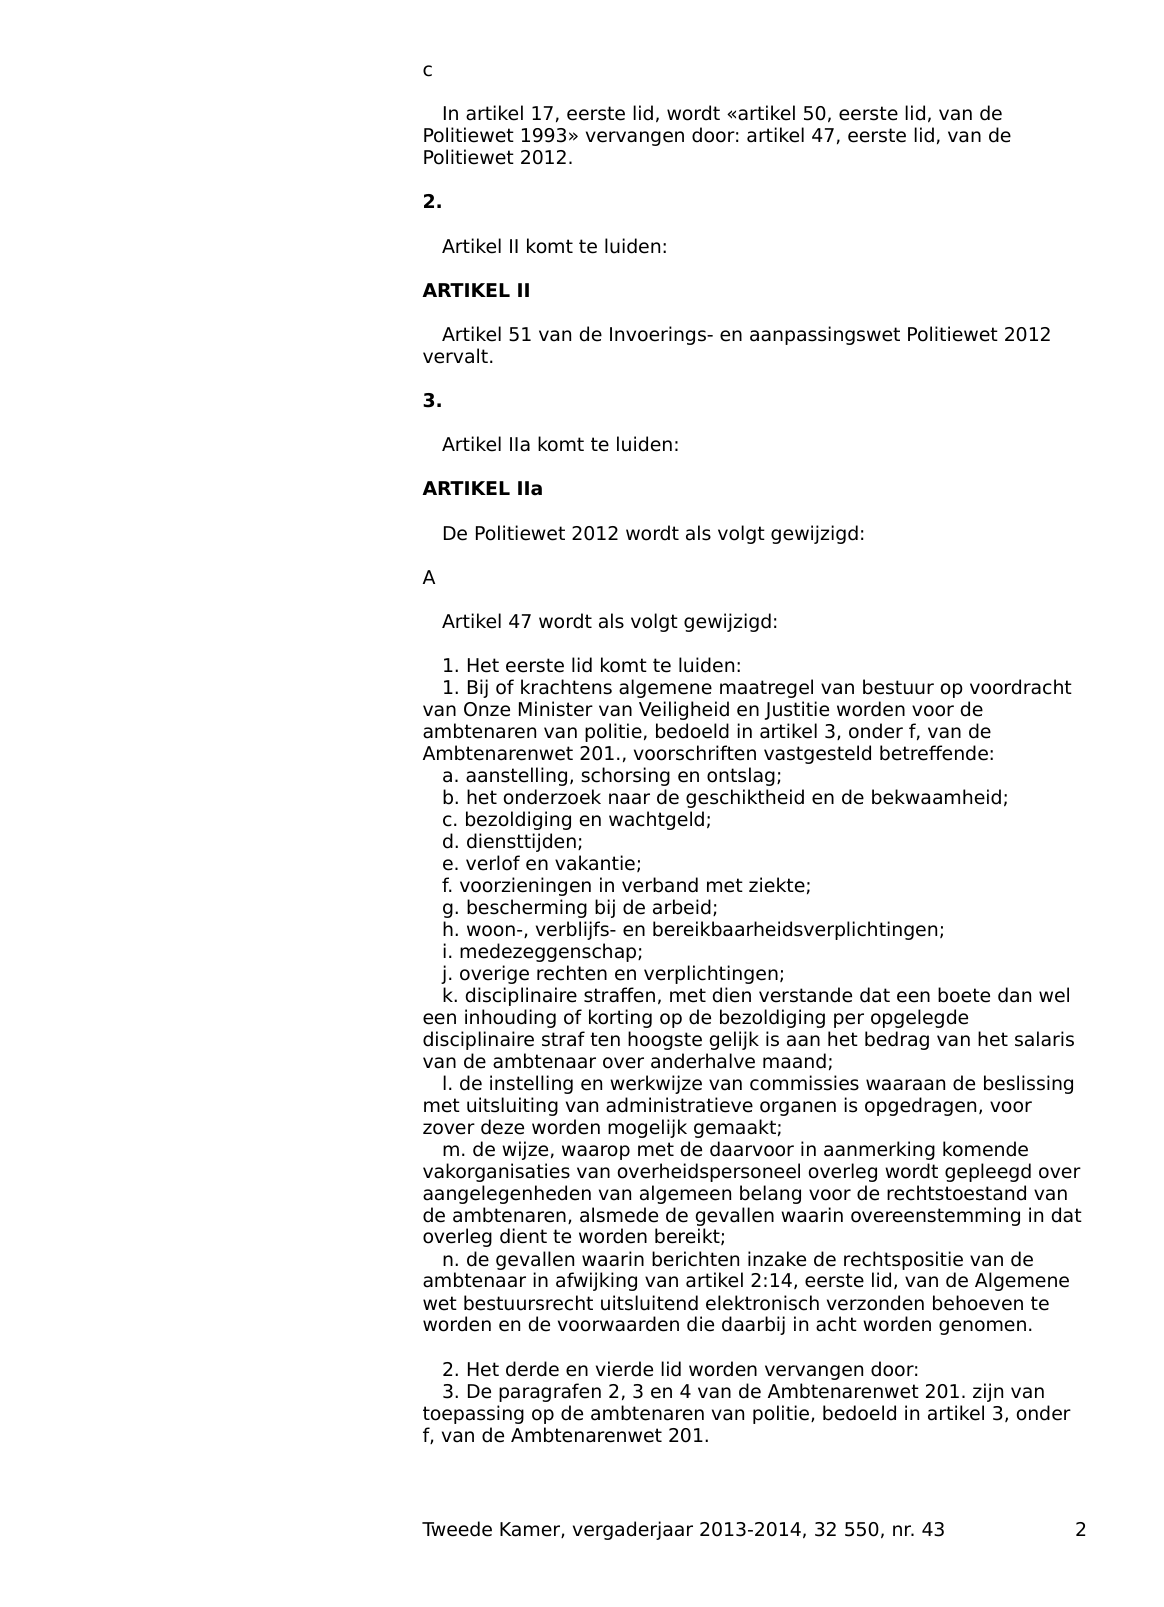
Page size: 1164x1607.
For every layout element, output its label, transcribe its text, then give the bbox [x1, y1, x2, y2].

subtitle ARTIKEL II [422, 280, 1087, 302]
subtitle 3. [422, 390, 1087, 412]
text Artikel II komt te luiden: [422, 236, 1087, 257]
text In artikel 17, eerste lid, wordt «artikel 50, eerste lid, van de Politiewet 1993» vervangen door: artikel 47, eerste lid, van de Politiewet 2012. [422, 103, 1087, 169]
text a. aanstelling, schorsing en ontslag; [422, 765, 1087, 787]
text d. diensttijden; [422, 831, 1087, 853]
text g. bescherming bij de arbeid; [422, 897, 1087, 919]
text 2. Het derde en vierde lid worden vervangen door: [422, 1358, 1087, 1381]
text b. het onderzoek naar de geschiktheid en de bekwaamheid; [422, 787, 1087, 809]
text i. medezeggenschap; [422, 941, 1087, 963]
subtitle A [422, 567, 1087, 589]
subtitle c [422, 59, 1087, 81]
text Artikel 47 wordt als volgt gewijzigd: [422, 611, 1087, 633]
text k. disciplinaire straffen, met dien verstande dat een boete dan wel een inhouding of korting op de bezoldiging per opgelegde disciplinaire straf ten hoogste gelijk is aan het bedrag van het salaris van de ambtenaar over anderhalve maand; [422, 985, 1087, 1073]
text Artikel 51 van de Invoerings- en aanpassingswet Politiewet 2012 vervalt. [422, 324, 1087, 368]
text m. de wijze, waarop met de daarvoor in aanmerking komende vakorganisaties van overheidspersoneel overleg wordt gepleegd over aangelegenheden van algemeen belang voor de rechtstoestand van de ambtenaren, alsmede de gevallen waarin overeenstemming in dat overleg dient te worden bereikt; [422, 1138, 1087, 1248]
text Artikel IIa komt te luiden: [422, 434, 1087, 456]
text j. overige rechten en verplichtingen; [422, 963, 1087, 985]
text f. voorzieningen in verband met ziekte; [422, 875, 1087, 897]
text 3. De paragrafen 2, 3 en 4 van de Ambtenarenwet 201. zijn van toepassing op de ambtenaren van politie, bedoeld in artikel 3, onder f, van de Ambtenarenwet 201. [422, 1381, 1087, 1446]
text n. de gevallen waarin berichten inzake de rechtspositie van de ambtenaar in afwijking van artikel 2:14, eerste lid, van de Algemene wet bestuursrecht uitsluitend elektronisch verzonden behoeven te worden en de voorwaarden die daarbij in acht worden genomen. [422, 1248, 1087, 1336]
subtitle ARTIKEL IIa [422, 478, 1087, 500]
text De Politiewet 2012 wordt als volgt gewijzigd: [422, 522, 1087, 544]
text l. de instelling en werkwijze van commissies waaraan de beslissing met uitsluiting van administratieve organen is opgedragen, voor zover deze worden mogelijk gemaakt; [422, 1073, 1087, 1138]
subtitle 2. [422, 191, 1087, 213]
text e. verlof en vakantie; [422, 853, 1087, 875]
text h. woon-, verblijfs- en bereikbaarheidsverplichtingen; [422, 919, 1087, 941]
text c. bezoldiging en wachtgeld; [422, 809, 1087, 831]
text 1. Bij of krachtens algemene maatregel van bestuur op voordracht van Onze Minister van Veiligheid en Justitie worden voor de ambtenaren van politie, bedoeld in artikel 3, onder f, van de Ambtenarenwet 201., voorschriften vastgesteld betreffende: [422, 677, 1087, 765]
text 1. Het eerste lid komt te luiden: [422, 655, 1087, 677]
